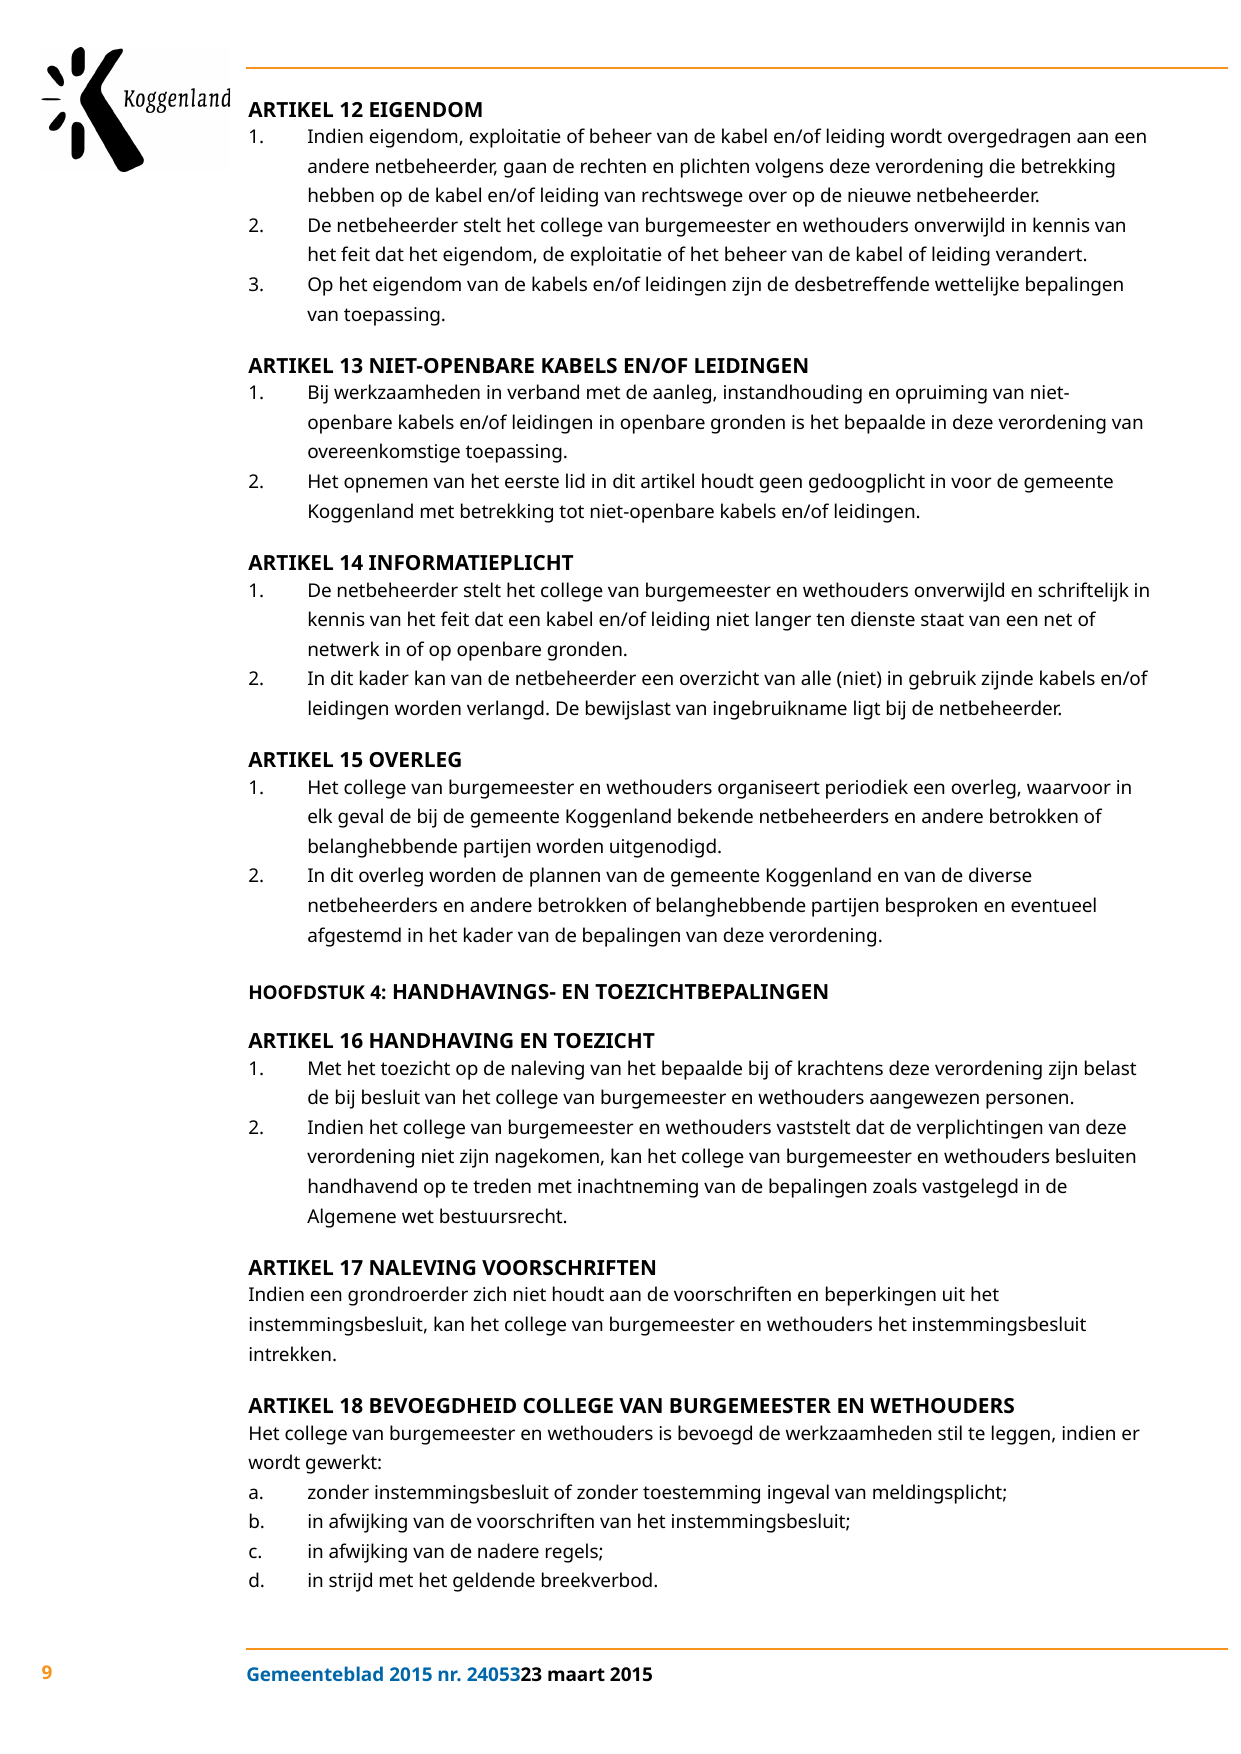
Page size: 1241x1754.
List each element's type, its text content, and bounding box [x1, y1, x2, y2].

text ARTIKEL 15 OVERLEG [248, 746, 1152, 774]
list Indien eigendom, exploitatie of beheer van de kabel en/of leiding wordt overgedragen aan een andere netbeheerder, gaan de rechten en plichten volgens deze verordening die betrekking hebben op de kabel en/of leiding van rechtswege over op de nieuwe netbeheerder. [248, 123, 1152, 208]
list in afwijking van de voorschriften van het instemmingsbesluit; [248, 1508, 1152, 1534]
text ARTIKEL 18 BEVOEGDHEID COLLEGE VAN BURGEMEESTER EN WETHOUDERS [248, 1391, 1152, 1420]
text ARTIKEL 14 INFORMATIEPLICHT [248, 548, 1152, 577]
list Bij werkzaamheden in verband met de aanleg, instandhouding en opruiming van niet-openbare kabels en/of leidingen in openbare gronden is het bepaalde in deze verordening van overeenkomstige toepassing. [248, 379, 1152, 464]
list In dit overleg worden de plannen van de gemeente Koggenland en van de diverse netbeheerders en andere betrokken of belanghebbende partijen besproken en eventueel afgestemd in het kader van de bepalingen van deze verordening. [248, 863, 1152, 948]
list Indien het college van burgemeester en wethouders vaststelt dat de verplichtingen van deze verordening niet zijn nagekomen, kan het college van burgemeester en wethouders besluiten handhavend op te treden met inachtneming van de bepalingen zoals vastgelegd in de Algemene wet bestuursrecht. [248, 1114, 1152, 1228]
list Op het eigendom van de kabels en/of leidingen zijn de desbetreffende wettelijke bepalingen van toepassing. [248, 271, 1152, 326]
list in afwijking van de nadere regels; [248, 1538, 1152, 1564]
list De netbeheerder stelt het college van burgemeester en wethouders onverwijld en schriftelijk in kennis van het feit dat een kabel en/of leiding niet langer ten dienste staat van een net of netwerk in of op openbare gronden. [248, 577, 1152, 662]
list zonder instemmingsbesluit of zonder toestemming ingeval van meldingsplicht; [248, 1479, 1152, 1504]
text Het college van burgemeester en wethouders is bevoegd de werkzaamheden stil te leggen, indien er wordt gewerkt: [248, 1420, 1152, 1475]
text ARTIKEL 16 HANDHAVING EN TOEZICHT [248, 1026, 1152, 1055]
text Indien een grondroerder zich niet houdt aan de voorschriften en beperkingen uit het instemmingsbesluit, kan het college van burgemeester en wethouders het instemmingsbesluit intrekken. [248, 1282, 1152, 1367]
text ARTIKEL 17 NALEVING VOORSCHRIFTEN [248, 1253, 1152, 1282]
text ARTIKEL 12 EIGENDOM [248, 95, 1152, 123]
list Het college van burgemeester en wethouders organiseert periodiek een overleg, waarvoor in elk geval de bij de gemeente Koggenland bekende netbeheerders en andere betrokken of belanghebbende partijen worden uitgenodigd. [248, 774, 1152, 859]
text HOOFDSTUK 4: HANDHAVINGS- EN TOEZICHTBEPALINGEN [248, 977, 1152, 1006]
list Met het toezicht op de naleving van het bepaalde bij of krachtens deze verordening zijn belast de bij besluit van het college van burgemeester en wethouders aangewezen personen. [248, 1055, 1152, 1110]
picture [41, 47, 231, 172]
list in strijd met het geldende breekverbod. [248, 1568, 1152, 1593]
list De netbeheerder stelt het college van burgemeester en wethouders onverwijld in kennis van het feit dat het eigendom, de exploitatie of het beheer van de kabel of leiding verandert. [248, 212, 1152, 267]
list Het opnemen van het eerste lid in dit artikel houdt geen gedoogplicht in voor de gemeente Koggenland met betrekking tot niet-openbare kabels en/of leidingen. [248, 468, 1152, 524]
text ARTIKEL 13 NIET-OPENBARE KABELS EN/OF LEIDINGEN [248, 351, 1152, 379]
list In dit kader kan van de netbeheerder een overzicht van alle (niet) in gebruik zijnde kabels en/of leidingen worden verlangd. De bewijslast van ingebruikname ligt bij de netbeheerder. [248, 666, 1152, 721]
